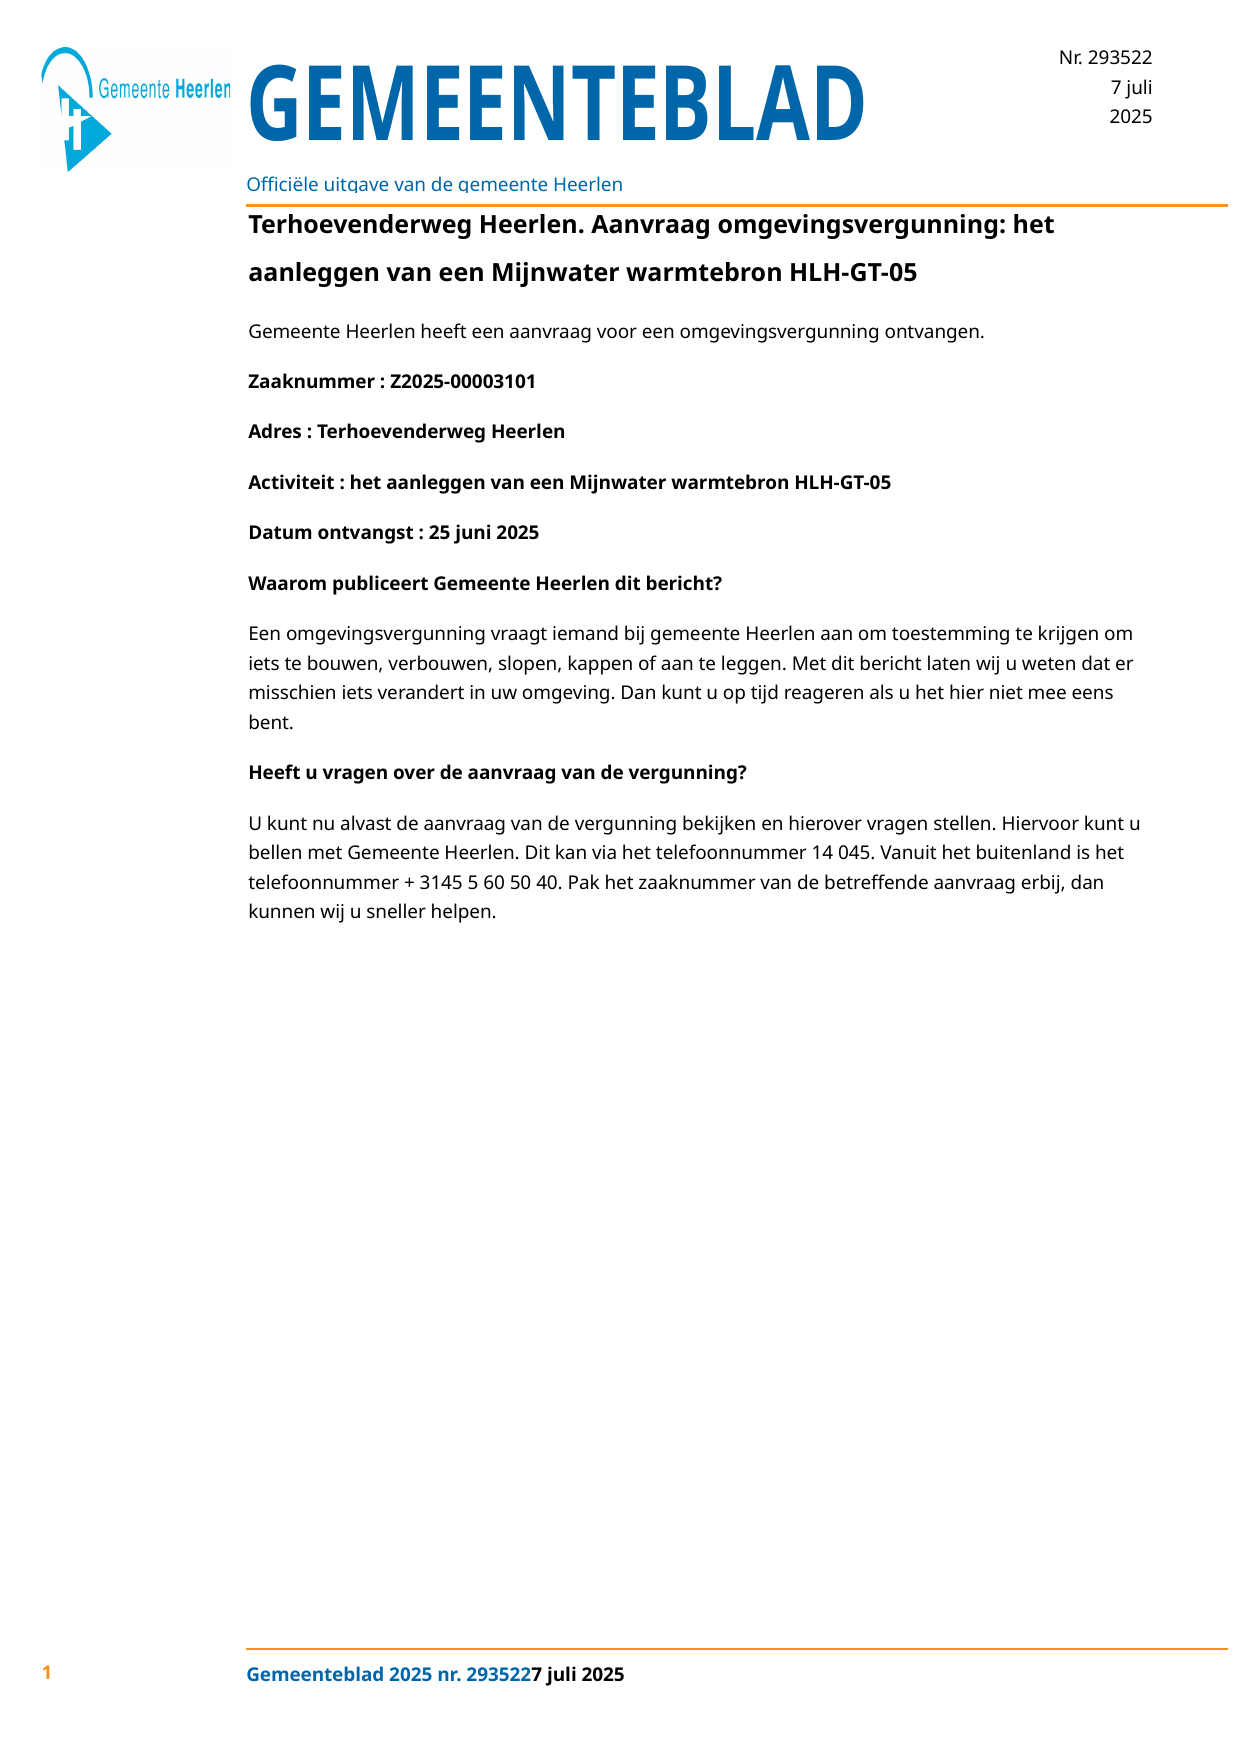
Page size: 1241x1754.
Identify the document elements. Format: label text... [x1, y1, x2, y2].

text Heeft u vragen over de aanvraag van de vergunning? [248, 759, 1152, 785]
text Waarom publiceert Gemeente Heerlen dit bericht? [248, 570, 1152, 596]
text Datum ontvangst : 25 juni 2025 [248, 519, 1152, 545]
text Gemeente Heerlen heeft een aanvraag voor een omgevingsvergunning ontvangen. [248, 318, 1152, 344]
text Een omgevingsvergunning vraagt iemand bij gemeente Heerlen aan om toestemming te krijgen om iets te bouwen, verbouwen, slopen, kappen of aan te leggen. Met dit bericht laten wij u weten dat er misschien iets verandert in uw omgeving. Dan kunt u op tijd reageren als u het hier niet mee eens bent. [248, 620, 1152, 735]
text Activiteit : het aanleggen van een Mijnwater warmtebron HLH-GT-05 [248, 469, 1152, 495]
picture [41, 47, 231, 172]
picture [41, 47, 59, 70]
text Terhoevenderweg Heerlen. Aanvraag omgevingsvergunning: het aanleggen van een Mijnwater warmtebron HLH-GT-05 [248, 207, 1152, 288]
text Adres : Terhoevenderweg Heerlen [248, 419, 1152, 444]
text Zaaknummer : Z2025-00003101 [248, 368, 1152, 394]
text U kunt nu alvast de aanvraag van de vergunning bekijken en hierover vragen stellen. Hiervoor kunt u bellen met Gemeente Heerlen. Dit kan via het telefoonnummer 14 045. Vanuit het buitenland is het telefoonnummer + 3145 5 60 50 40. Pak het zaaknummer van de betreffende aanvraag erbij, dan kunnen wij u sneller helpen. [248, 810, 1152, 924]
